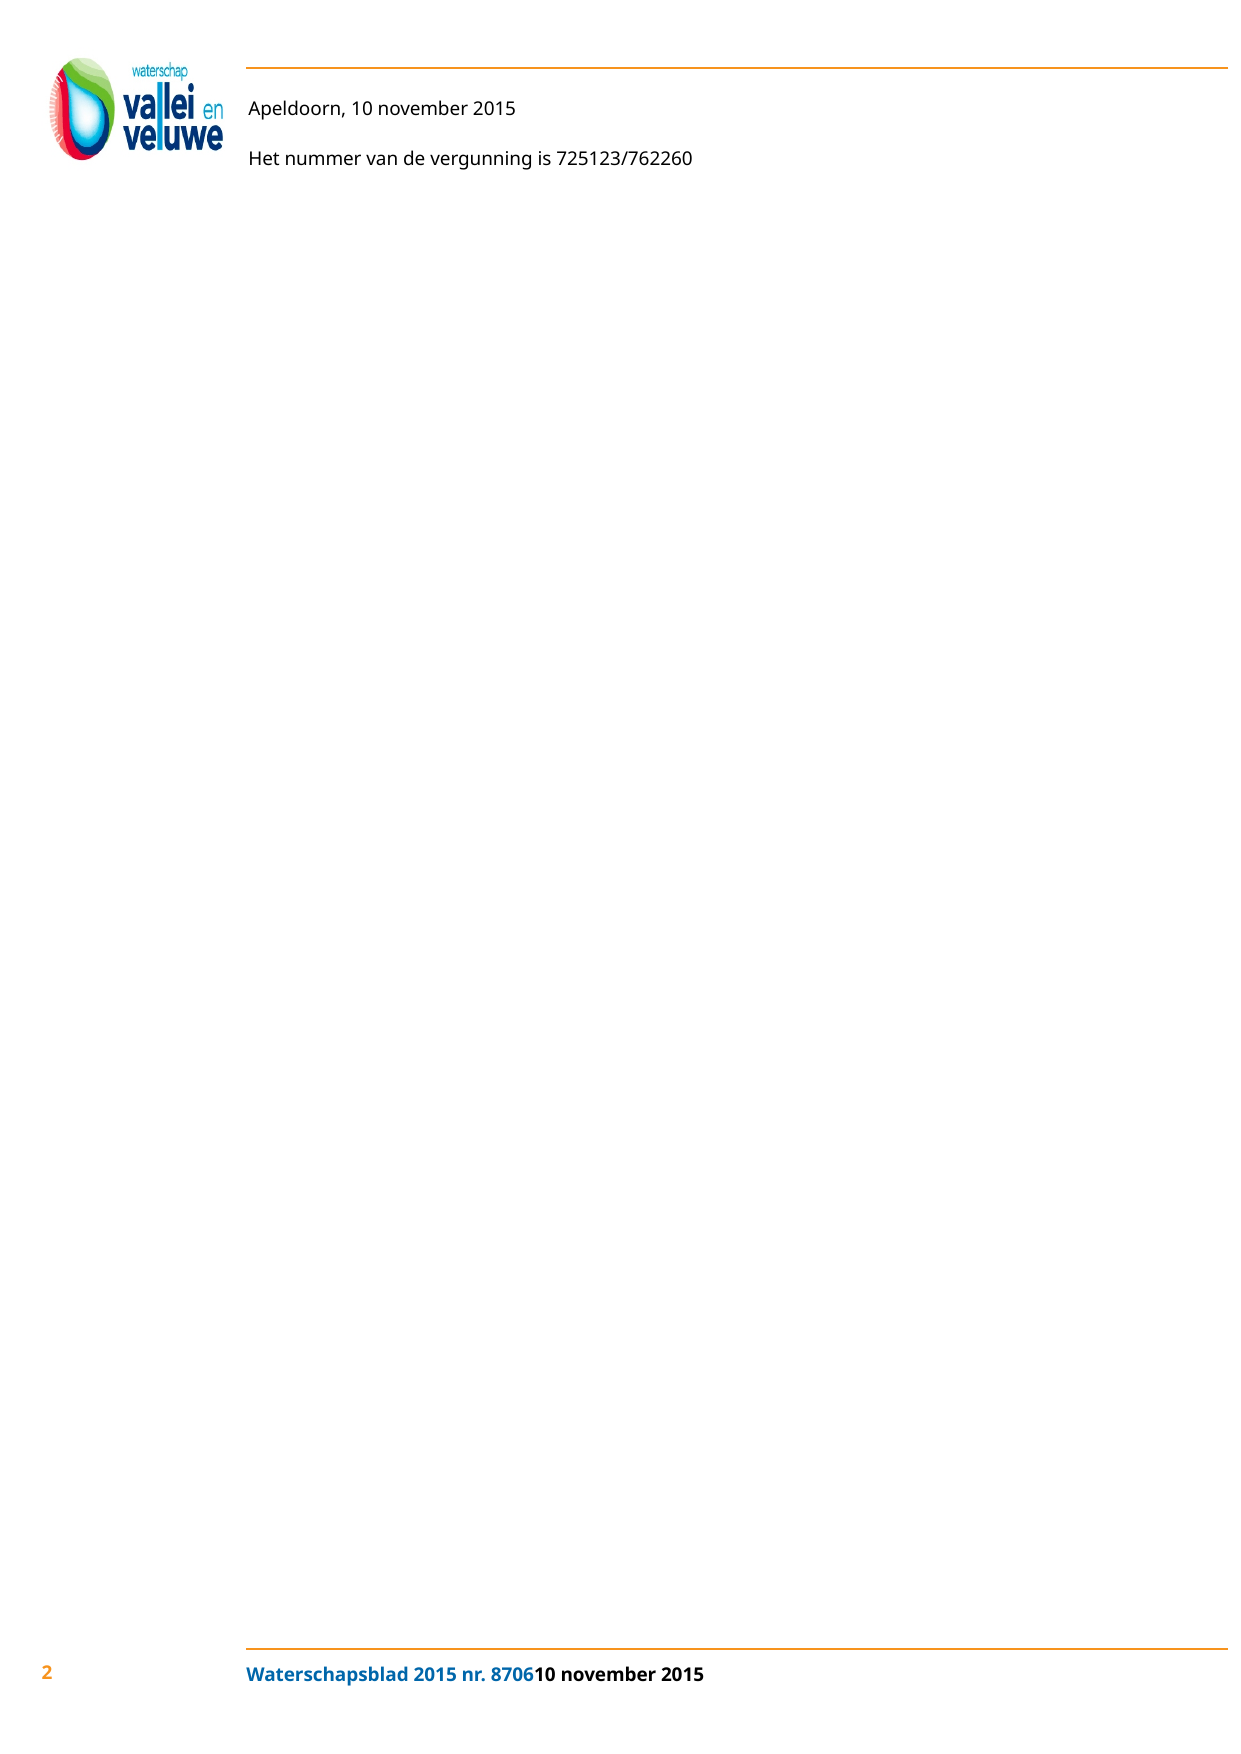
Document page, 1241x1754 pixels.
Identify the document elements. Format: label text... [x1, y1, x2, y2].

text Het nummer van de vergunning is 725123/762260 [248, 145, 1152, 171]
text Apeldoorn, 10 november 2015 [248, 95, 1152, 121]
picture [41, 47, 231, 172]
